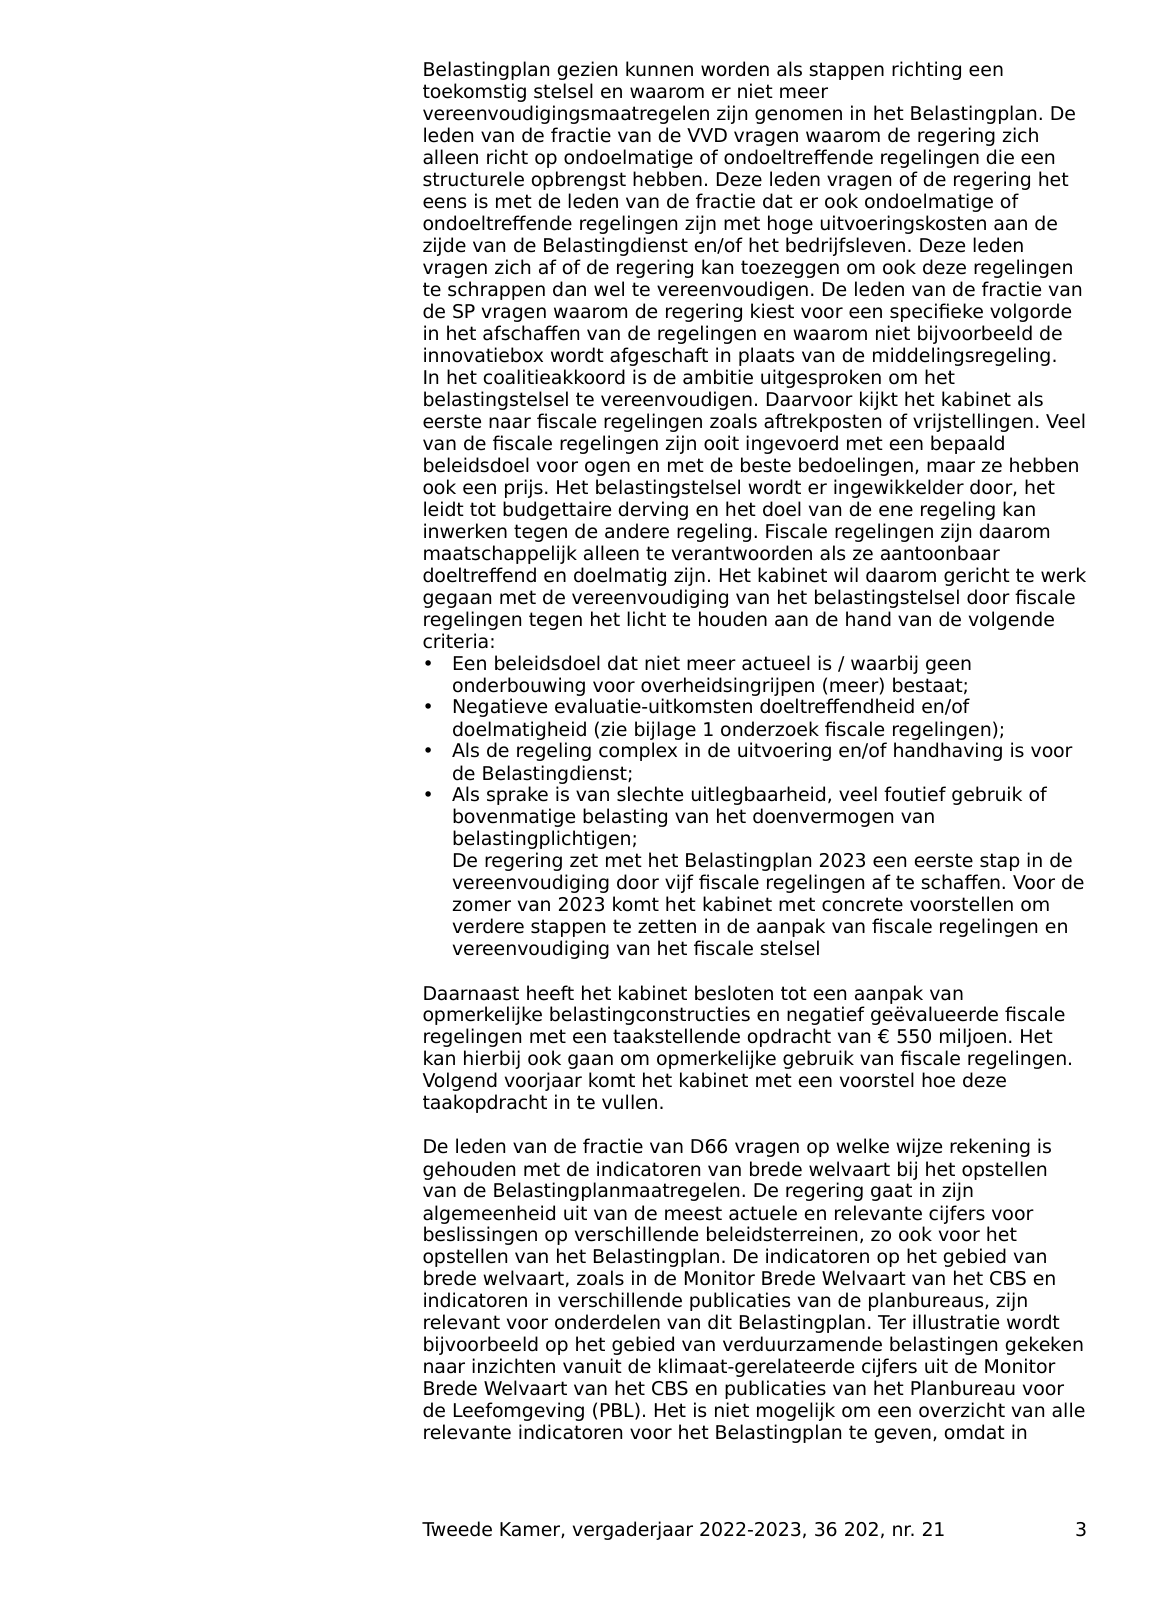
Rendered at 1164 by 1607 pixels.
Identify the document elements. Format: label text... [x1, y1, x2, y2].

text • Als de regeling complex in de uitvoering en/of handhaving is voor de Belastingdienst; [422, 740, 1087, 784]
text De leden van de fractie van D66 vragen op welke wijze rekening is gehouden met de indicatoren van brede welvaart bij het opstellen van de Belastingplanmaatregelen. De regering gaat in zijn algemeenheid uit van de meest actuele en relevante cijfers voor beslissingen op verschillende beleidsterreinen, zo ook voor het opstellen van het Belastingplan. De indicatoren op het gebied van brede welvaart, zoals in de Monitor Brede Welvaart van het CBS en indicatoren in verschillende publicaties van de planbureaus, zijn relevant voor onderdelen van dit Belastingplan. Ter illustratie wordt bijvoorbeeld op het gebied van verduurzamende belastingen gekeken naar inzichten vanuit de klimaat-gerelateerde cijfers uit de Monitor Brede Welvaart van het CBS en publicaties van het Planbureau voor de Leefomgeving (PBL). Het is niet mogelijk om een overzicht van alle relevante indicatoren voor het Belastingplan te geven, omdat in [422, 1136, 1087, 1444]
text In het coalitieakkoord is de ambitie uitgesproken om het belastingstelsel te vereenvoudigen. Daarvoor kijkt het kabinet als eerste naar fiscale regelingen zoals aftrekposten of vrijstellingen. Veel van de fiscale regelingen zijn ooit ingevoerd met een bepaald beleidsdoel voor ogen en met de beste bedoelingen, maar ze hebben ook een prijs. Het belastingstelsel wordt er ingewikkelder door, het leidt tot budgettaire derving en het doel van de ene regeling kan inwerken tegen de andere regeling. Fiscale regelingen zijn daarom maatschappelijk alleen te verantwoorden als ze aantoonbaar doeltreffend en doelmatig zijn. Het kabinet wil daarom gericht te werk gegaan met de vereenvoudiging van het belastingstelsel door fiscale regelingen tegen het licht te houden aan de hand van de volgende criteria: [422, 367, 1087, 652]
text • Als sprake is van slechte uitlegbaarheid, veel foutief gebruik of bovenmatige belasting van het doenvermogen van belastingplichtigen; [422, 784, 1087, 850]
text Belastingplan gezien kunnen worden als stappen richting een toekomstig stelsel en waarom er niet meer vereenvoudigingsmaatregelen zijn genomen in het Belastingplan. De leden van de fractie van de VVD vragen waarom de regering zich alleen richt op ondoelmatige of ondoeltreffende regelingen die een structurele opbrengst hebben. Deze leden vragen of de regering het eens is met de leden van de fractie dat er ook ondoelmatige of ondoeltreffende regelingen zijn met hoge uitvoeringskosten aan de zijde van de Belastingdienst en/of het bedrijfsleven. Deze leden vragen zich af of de regering kan toezeggen om ook deze regelingen te schrappen dan wel te vereenvoudigen. De leden van de fractie van de SP vragen waarom de regering kiest voor een specifieke volgorde in het afschaffen van de regelingen en waarom niet bijvoorbeeld de innovatiebox wordt afgeschaft in plaats van de middelingsregeling. [422, 59, 1087, 367]
text • Een beleidsdoel dat niet meer actueel is / waarbij geen onderbouwing voor overheidsingrijpen (meer) bestaat; [422, 652, 1087, 696]
text Daarnaast heeft het kabinet besloten tot een aanpak van opmerkelijke belastingconstructies en negatief geëvalueerde fiscale regelingen met een taakstellende opdracht van € 550 miljoen. Het kan hierbij ook gaan om opmerkelijke gebruik van fiscale regelingen. Volgend voorjaar komt het kabinet met een voorstel hoe deze taakopdracht in te vullen. [422, 982, 1087, 1114]
text • Negatieve evaluatie-uitkomsten doeltreffendheid en/of doelmatigheid (zie bijlage 1 onderzoek fiscale regelingen); [422, 696, 1087, 740]
text De regering zet met het Belastingplan 2023 een eerste stap in de vereenvoudiging door vijf fiscale regelingen af te schaffen. Voor de zomer van 2023 komt het kabinet met concrete voorstellen om verdere stappen te zetten in de aanpak van fiscale regelingen en vereenvoudiging van het fiscale stelsel [452, 850, 1087, 960]
